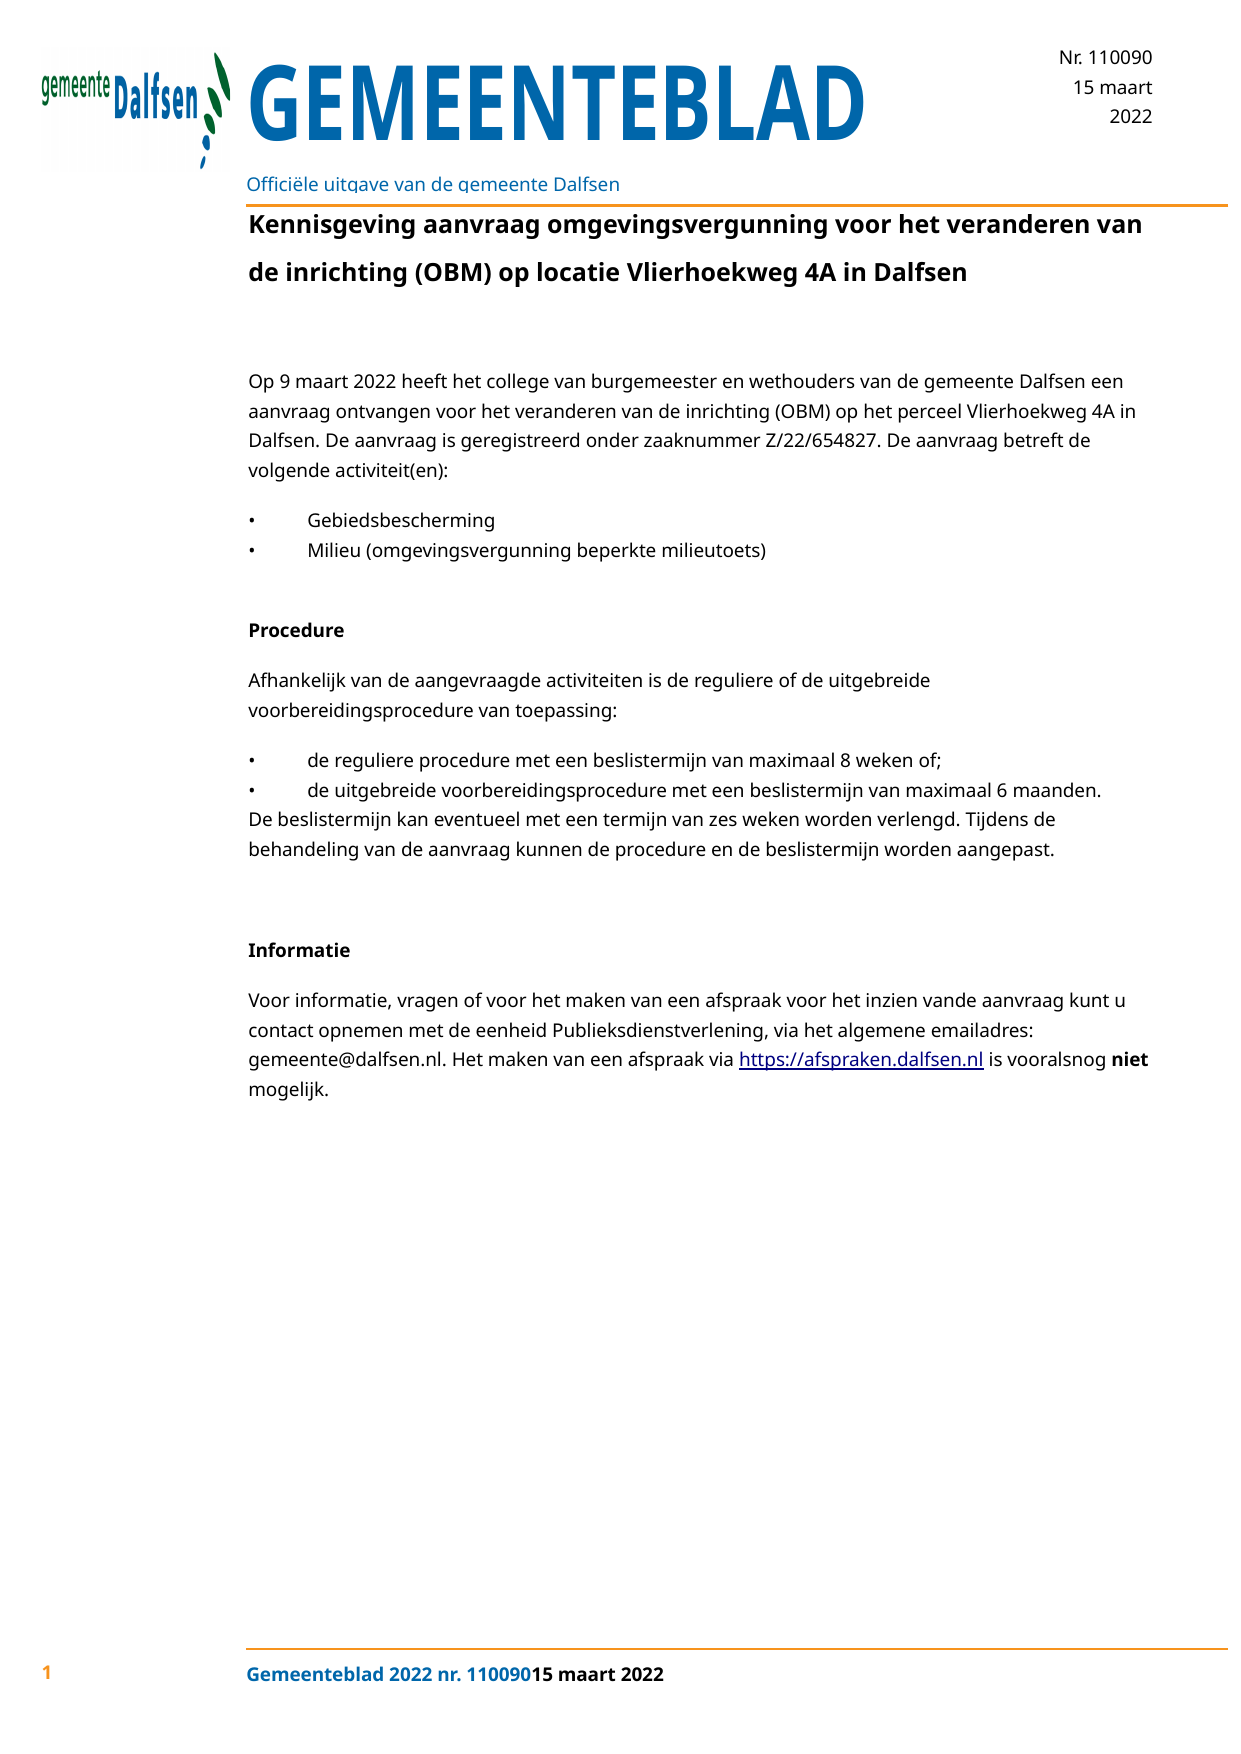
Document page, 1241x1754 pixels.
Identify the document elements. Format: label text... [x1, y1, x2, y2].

text Voor informatie, vragen of voor het maken van een afspraak voor het inzien vande aanvraag kunt u contact opnemen met de eenheid Publieksdienstverlening, via het algemene emailadres: gemeente@dalfsen.nl. Het maken van een afspraak via https://afspraken.dalfsen.nl is vooralsnog niet mogelijk. [248, 987, 1152, 1102]
text Informatie [248, 937, 1152, 963]
text Kennisgeving aanvraag omgevingsvergunning voor het veranderen van de inrichting (OBM) op locatie Vlierhoekweg 4A in Dalfsen [248, 207, 1152, 288]
picture [41, 47, 231, 172]
text Op 9 maart 2022 heeft het college van burgemeester en wethouders van de gemeente Dalfsen een aanvraag ontvangen voor het veranderen van de inrichting (OBM) op het perceel Vlierhoekweg 4A in Dalfsen. De aanvraag is geregistreerd onder zaaknummer Z/22/654827. De aanvraag betreft de volgende activiteit(en): [248, 368, 1152, 483]
text De beslistermijn kan eventueel met een termijn van zes weken worden verlengd. Tijdens de behandeling van de aanvraag kunnen de procedure en de beslistermijn worden aangepast. [248, 807, 1152, 862]
list de reguliere procedure met een beslistermijn van maximaal 8 weken of; [248, 747, 1152, 773]
list Milieu (omgevingsvergunning beperkte milieutoets) [248, 537, 1152, 563]
text Afhankelijk van de aangevraagde activiteiten is de reguliere of de uitgebreide voorbereidingsprocedure van toepassing: [248, 667, 1152, 723]
list Gebiedsbescherming [248, 507, 1152, 533]
list de uitgebreide voorbereidingsprocedure met een beslistermijn van maximaal 6 maanden. [248, 777, 1152, 803]
text Procedure [248, 617, 1152, 643]
